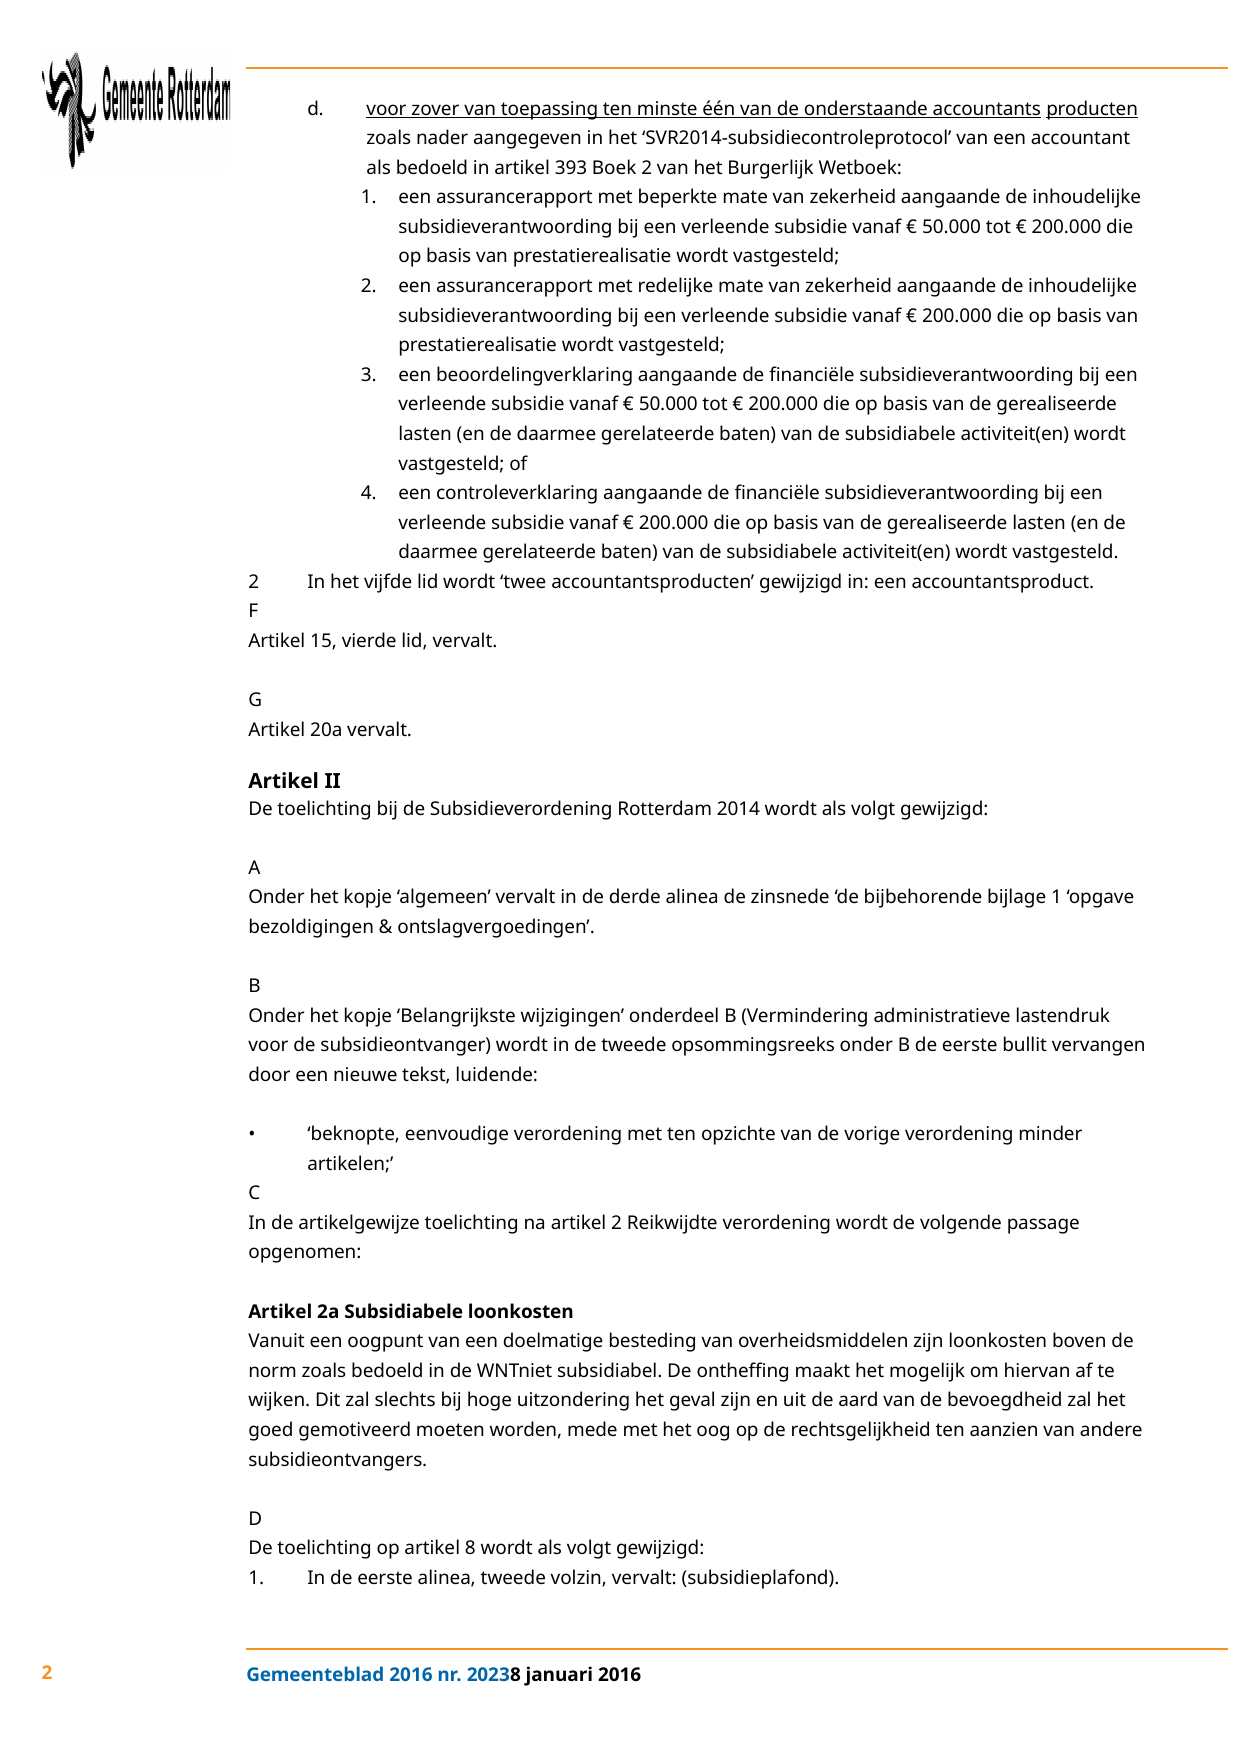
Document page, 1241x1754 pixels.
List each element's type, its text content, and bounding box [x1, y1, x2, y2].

list een beoordelingverklaring aangaande de financiële subsidieverantwoording bij een verleende subsidie vanaf € 50.000 tot € 200.000 die op basis van de gerealiseerde lasten (en de daarmee gerelateerde baten) van de subsidiabele activiteit(en) wordt vastgesteld; of [361, 361, 1152, 476]
list een assurancerapport met redelijke mate van zekerheid aangaande de inhoudelijke subsidieverantwoording bij een verleende subsidie vanaf € 200.000 die op basis van prestatierealisatie wordt vastgesteld; [361, 272, 1152, 357]
text C [248, 1179, 1152, 1205]
text Artikel 15, vierde lid, vervalt. [248, 627, 1152, 653]
text Onder het kopje ‘Belangrijkste wijzigingen’ onderdeel B (Vermindering administratieve lastendruk voor de subsidieontvanger) wordt in de tweede opsommingsreeks onder B de eerste bullit vervangen door een nieuwe tekst, luidende: [248, 1002, 1152, 1087]
text Artikel II [248, 766, 1152, 795]
list ‘beknopte, eenvoudige verordening met ten opzichte van de vorige verordening minder artikelen;’ [248, 1120, 1152, 1176]
list voor zover van toepassing ten minste één van de onderstaande accountants producten zoals nader aangegeven in het ‘SVR2014-subsidiecontroleprotocol’ van een accountant als bedoeld in artikel 393 Boek 2 van het Burgerlijk Wetboek: [307, 95, 1152, 180]
text Artikel 20a vervalt. [248, 716, 1152, 742]
text G [248, 686, 1152, 712]
list een assurancerapport met beperkte mate van zekerheid aangaande de inhoudelijke subsidieverantwoording bij een verleende subsidie vanaf € 50.000 tot € 200.000 die op basis van prestatierealisatie wordt vastgesteld; [361, 183, 1152, 268]
text F [248, 598, 1152, 623]
list In de eerste alinea, tweede volzin, vervalt: (subsidieplafond). [248, 1564, 1152, 1590]
text De toelichting op artikel 8 wordt als volgt gewijzigd: [248, 1534, 1152, 1560]
text In de artikelgewijze toelichting na artikel 2 Reikwijdte verordening wordt de volgende passage opgenomen: [248, 1209, 1152, 1264]
text B [248, 972, 1152, 998]
text A [248, 854, 1152, 880]
list een controleverklaring aangaande de financiële subsidieverantwoording bij een verleende subsidie vanaf € 200.000 die op basis van de gerealiseerde lasten (en de daarmee gerelateerde baten) van de subsidiabele activiteit(en) wordt vastgesteld. [361, 479, 1152, 564]
text Onder het kopje ‘algemeen’ vervalt in de derde alinea de zinsnede ‘de bijbehorende bijlage 1 ‘opgave bezoldigingen & ontslagvergoedingen’. [248, 884, 1152, 939]
text Artikel 2a Subsidiabele loonkosten [248, 1298, 1152, 1323]
text Vanuit een oogpunt van een doelmatige besteding van overheidsmiddelen zijn loonkosten boven de norm zoals bedoeld in de WNTniet subsidiabel. De ontheffing maakt het mogelijk om hiervan af te wijken. Dit zal slechts bij hoge uitzondering het geval zijn en uit de aard van de bevoegdheid zal het goed gemotiveerd moeten worden, mede met het oog op de rechtsgelijkheid ten aanzien van andere subsidieontvangers. [248, 1327, 1152, 1471]
text D [248, 1505, 1152, 1531]
text De toelichting bij de Subsidieverordening Rotterdam 2014 wordt als volgt gewijzigd: [248, 795, 1152, 821]
list In het vijfde lid wordt ‘twee accountantsproducten’ gewijzigd in: een accountantsproduct. [248, 568, 1152, 594]
picture [41, 47, 231, 172]
